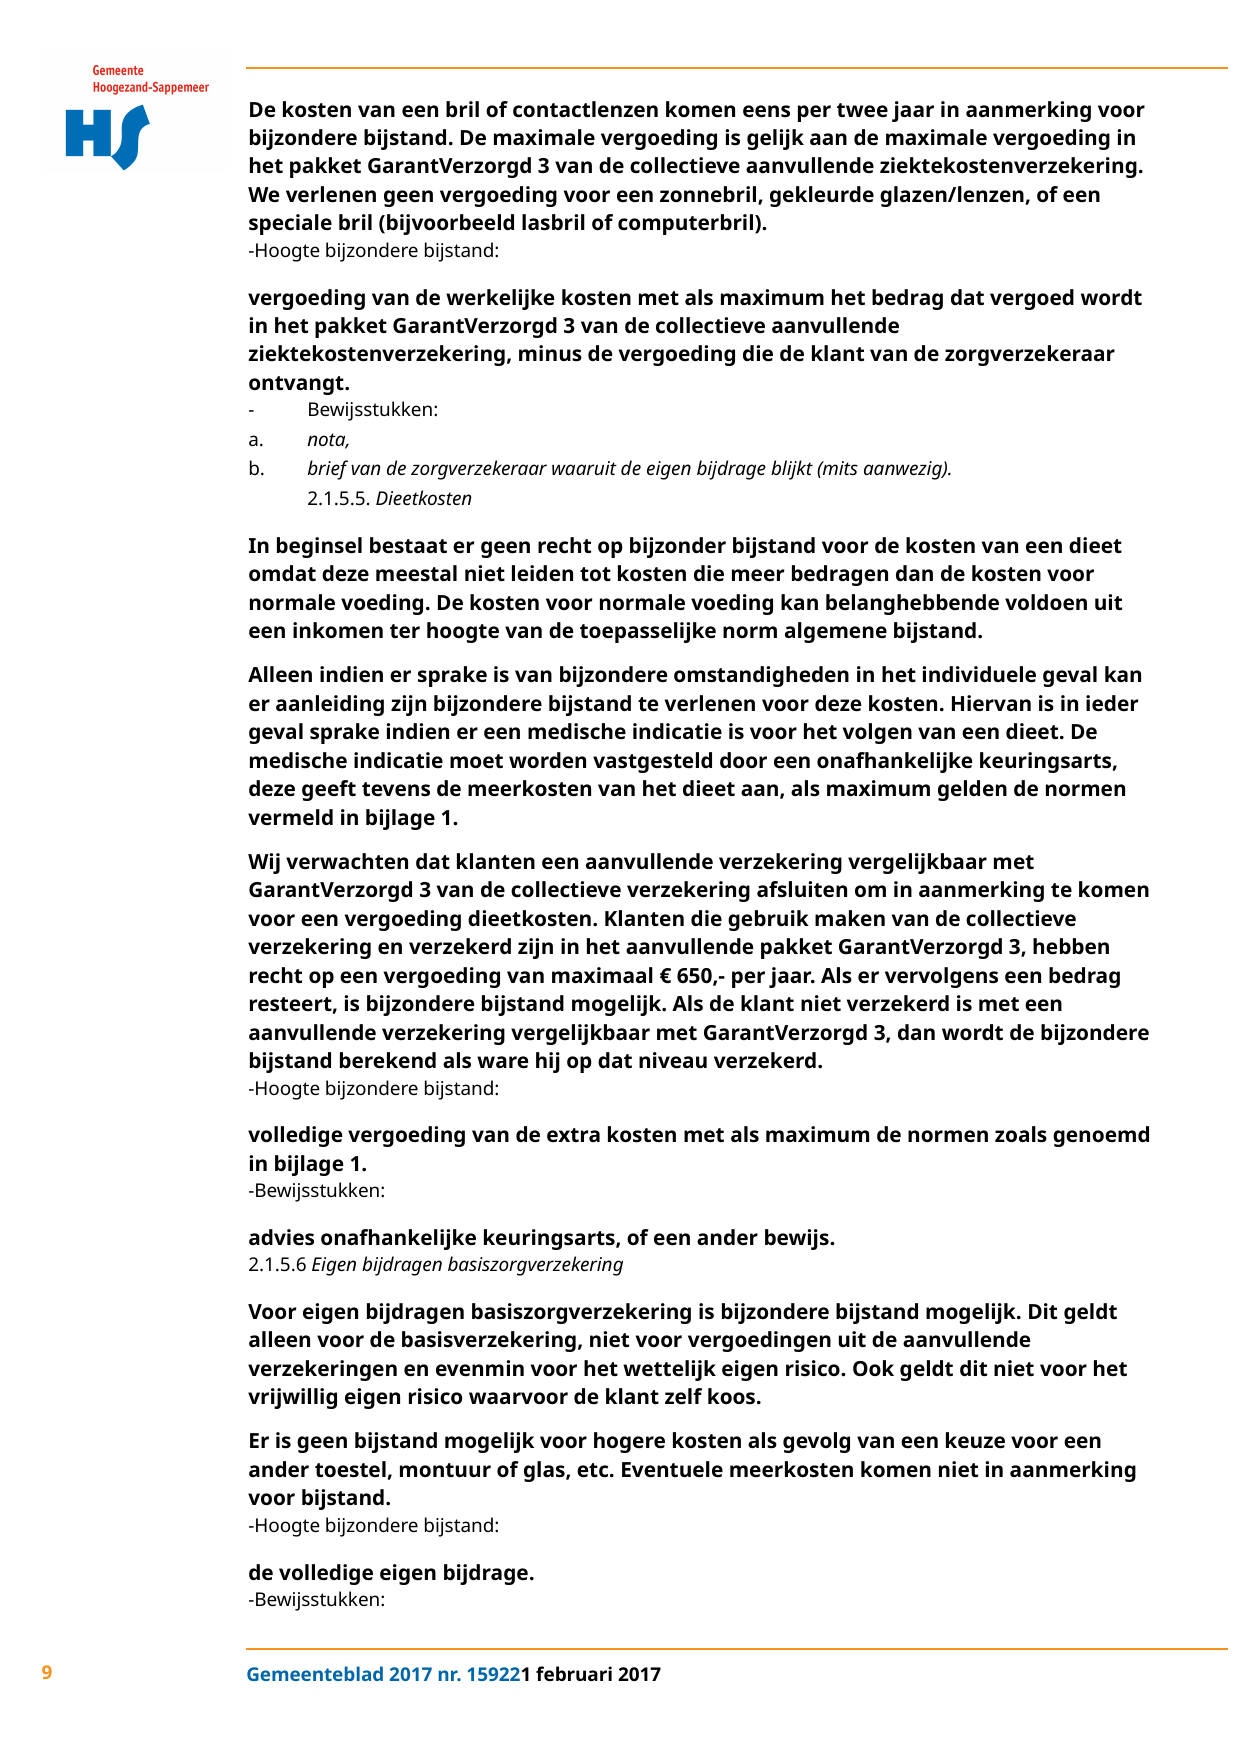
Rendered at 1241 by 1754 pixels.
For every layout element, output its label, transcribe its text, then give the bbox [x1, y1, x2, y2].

text Alleen indien er sprake is van bijzondere omstandigheden in het individuele geval kan er aanleiding zijn bijzondere bijstand te verlenen voor deze kosten. Hiervan is in ieder geval sprake indien er een medische indicatie is voor het volgen van een dieet. De medische indicatie moet worden vastgesteld door een onafhankelijke keuringsarts, deze geeft tevens de meerkosten van het dieet aan, als maximum gelden de normen vermeld in bijlage 1. [248, 661, 1152, 831]
list brief van de zorgverzekeraar waaruit de eigen bijdrage blijkt (mits aanwezig). [248, 456, 1152, 481]
text advies onafhankelijke keuringsarts, of een ander bewijs. [248, 1223, 1152, 1251]
list Bewijsstukken: [248, 396, 1152, 422]
text 2.1.5.6 Eigen bijdragen basiszorgverzekering [248, 1251, 1152, 1277]
text -Hoogte bijzondere bijstand: [248, 1512, 1152, 1538]
text -Bewijsstukken: [248, 1177, 1152, 1203]
list nota, [248, 426, 1152, 452]
text vergoeding van de werkelijke kosten met als maximum het bedrag dat vergoed wordt in het pakket GarantVerzorgd 3 van de collectieve aanvullende ziektekostenverzekering, minus de vergoeding die de klant van de zorgverzekeraar ontvangt. [248, 283, 1152, 396]
text volledige vergoeding van de extra kosten met als maximum de normen zoals genoemd in bijlage 1. [248, 1120, 1152, 1177]
text Er is geen bijstand mogelijk voor hogere kosten als gevolg van een keuze voor een ander toestel, montuur of glas, etc. Eventuele meerkosten komen niet in aanmerking voor bijstand. [248, 1427, 1152, 1512]
text de volledige eigen bijdrage. [248, 1558, 1152, 1586]
text -Bewijsstukken: [248, 1586, 1152, 1612]
text -Hoogte bijzondere bijstand: [248, 1075, 1152, 1100]
text De kosten van een bril of contactlenzen komen eens per twee jaar in aanmerking voor bijzondere bijstand. De maximale vergoeding is gelijk aan de maximale vergoeding in het pakket GarantVerzorgd 3 van de collectieve aanvullende ziektekostenverzekering. We verlenen geen vergoeding voor een zonnebril, gekleurde glazen/lenzen, of een speciale bril (bijvoorbeeld lasbril of computerbril). [248, 95, 1152, 237]
text Wij verwachten dat klanten een aanvullende verzekering vergelijkbaar met GarantVerzorgd 3 van de collectieve verzekering afsluiten om in aanmerking te komen voor een vergoeding dieetkosten. Klanten die gebruik maken van de collectieve verzekering en verzekerd zijn in het aanvullende pakket GarantVerzorgd 3, hebben recht op een vergoeding van maximaal € 650,- per jaar. Als er vervolgens een bedrag resteert, is bijzondere bijstand mogelijk. Als de klant niet verzekerd is met een aanvullende verzekering vergelijkbaar met GarantVerzorgd 3, dan wordt de bijzondere bijstand berekend als ware hij op dat niveau verzekerd. [248, 847, 1152, 1075]
text Voor eigen bijdragen basiszorgverzekering is bijzondere bijstand mogelijk. Dit geldt alleen voor de basisverzekering, niet voor vergoedingen uit de aanvullende verzekeringen en evenmin voor het wettelijk eigen risico. Ook geldt dit niet voor het vrijwillig eigen risico waarvoor de klant zelf koos. [248, 1297, 1152, 1411]
picture [41, 47, 231, 172]
list 2.1.5.5. Dieetkosten [248, 485, 1152, 511]
text In beginsel bestaat er geen recht op bijzonder bijstand voor de kosten van een dieet omdat deze meestal niet leiden tot kosten die meer bedragen dan de kosten voor normale voeding. De kosten voor normale voeding kan belanghebbende voldoen uit een inkomen ter hoogte van de toepasselijke norm algemene bijstand. [248, 531, 1152, 644]
text -Hoogte bijzondere bijstand: [248, 237, 1152, 263]
